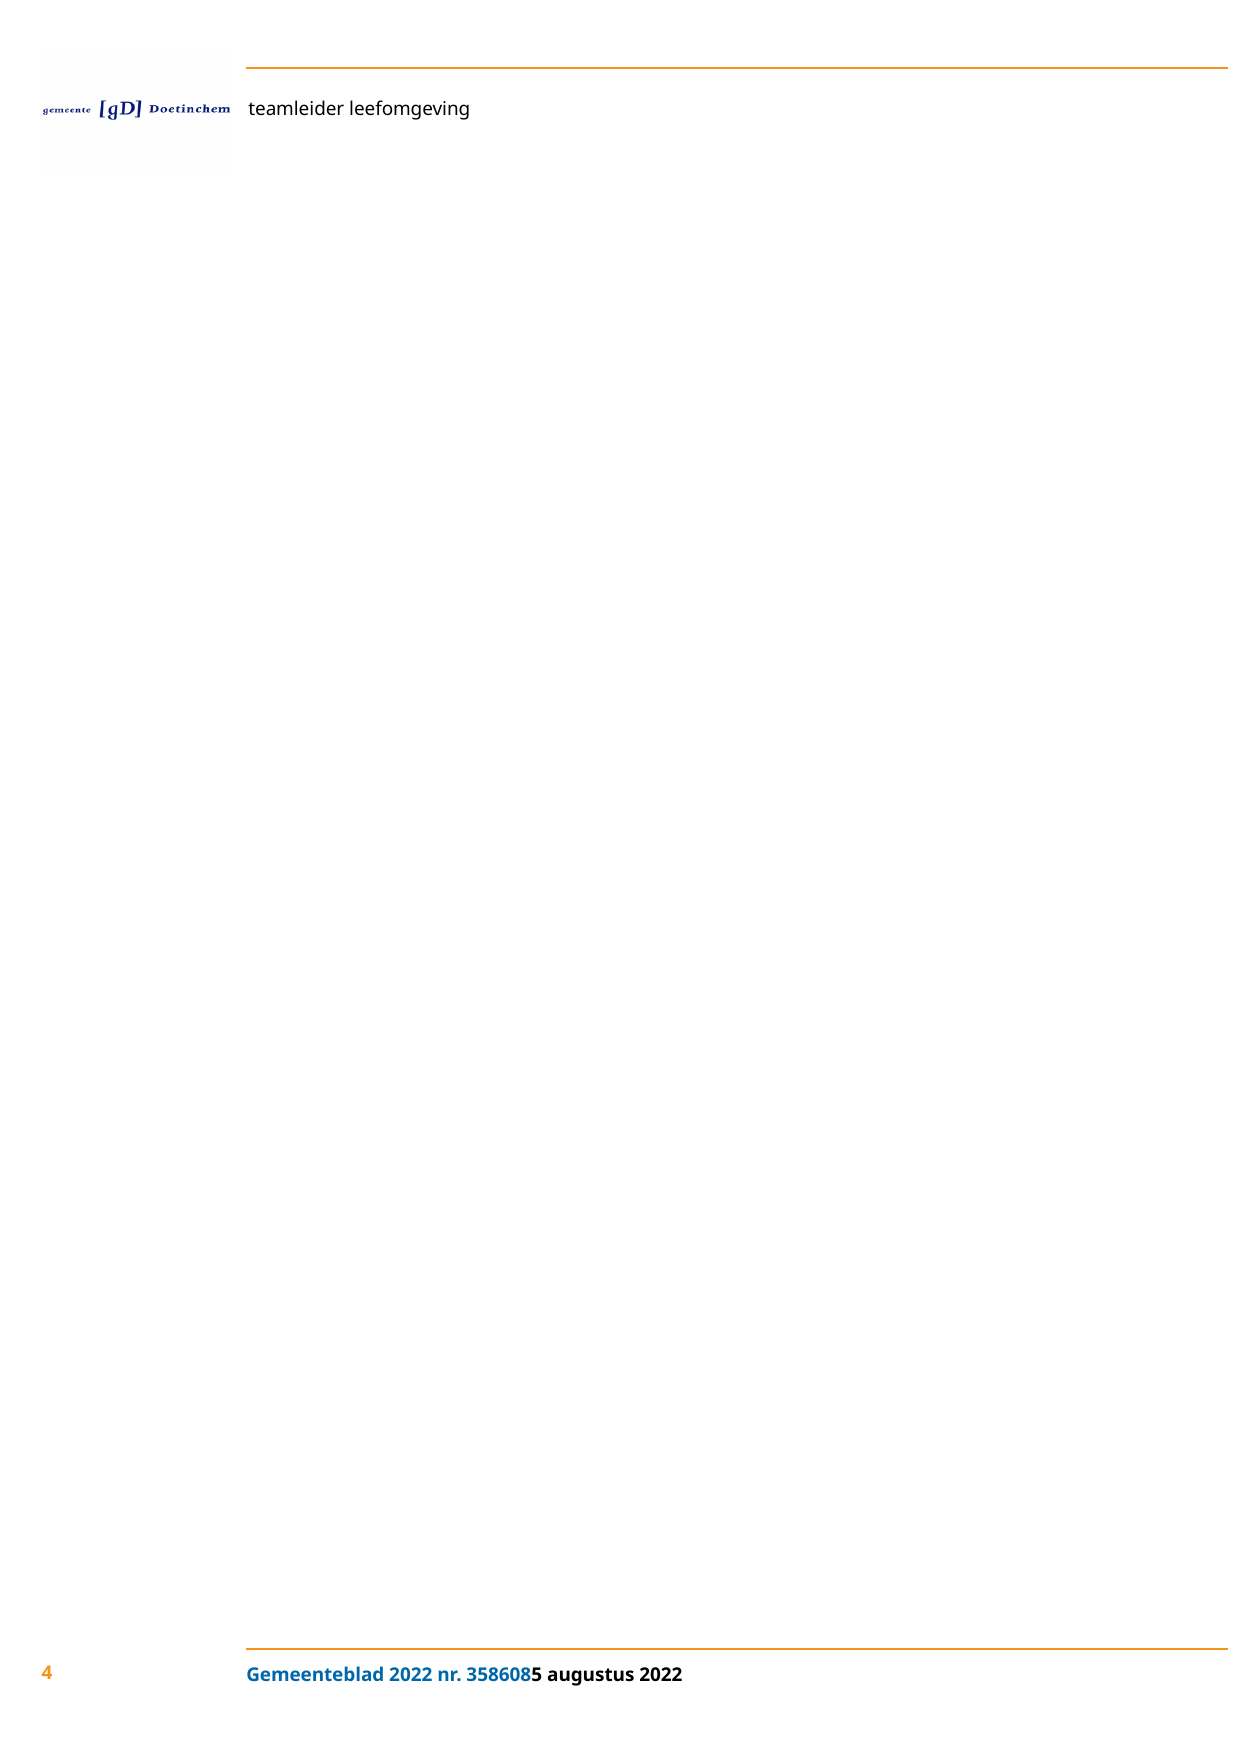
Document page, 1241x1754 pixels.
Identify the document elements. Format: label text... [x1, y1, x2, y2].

picture [41, 47, 231, 172]
text teamleider leefomgeving [248, 95, 1152, 121]
